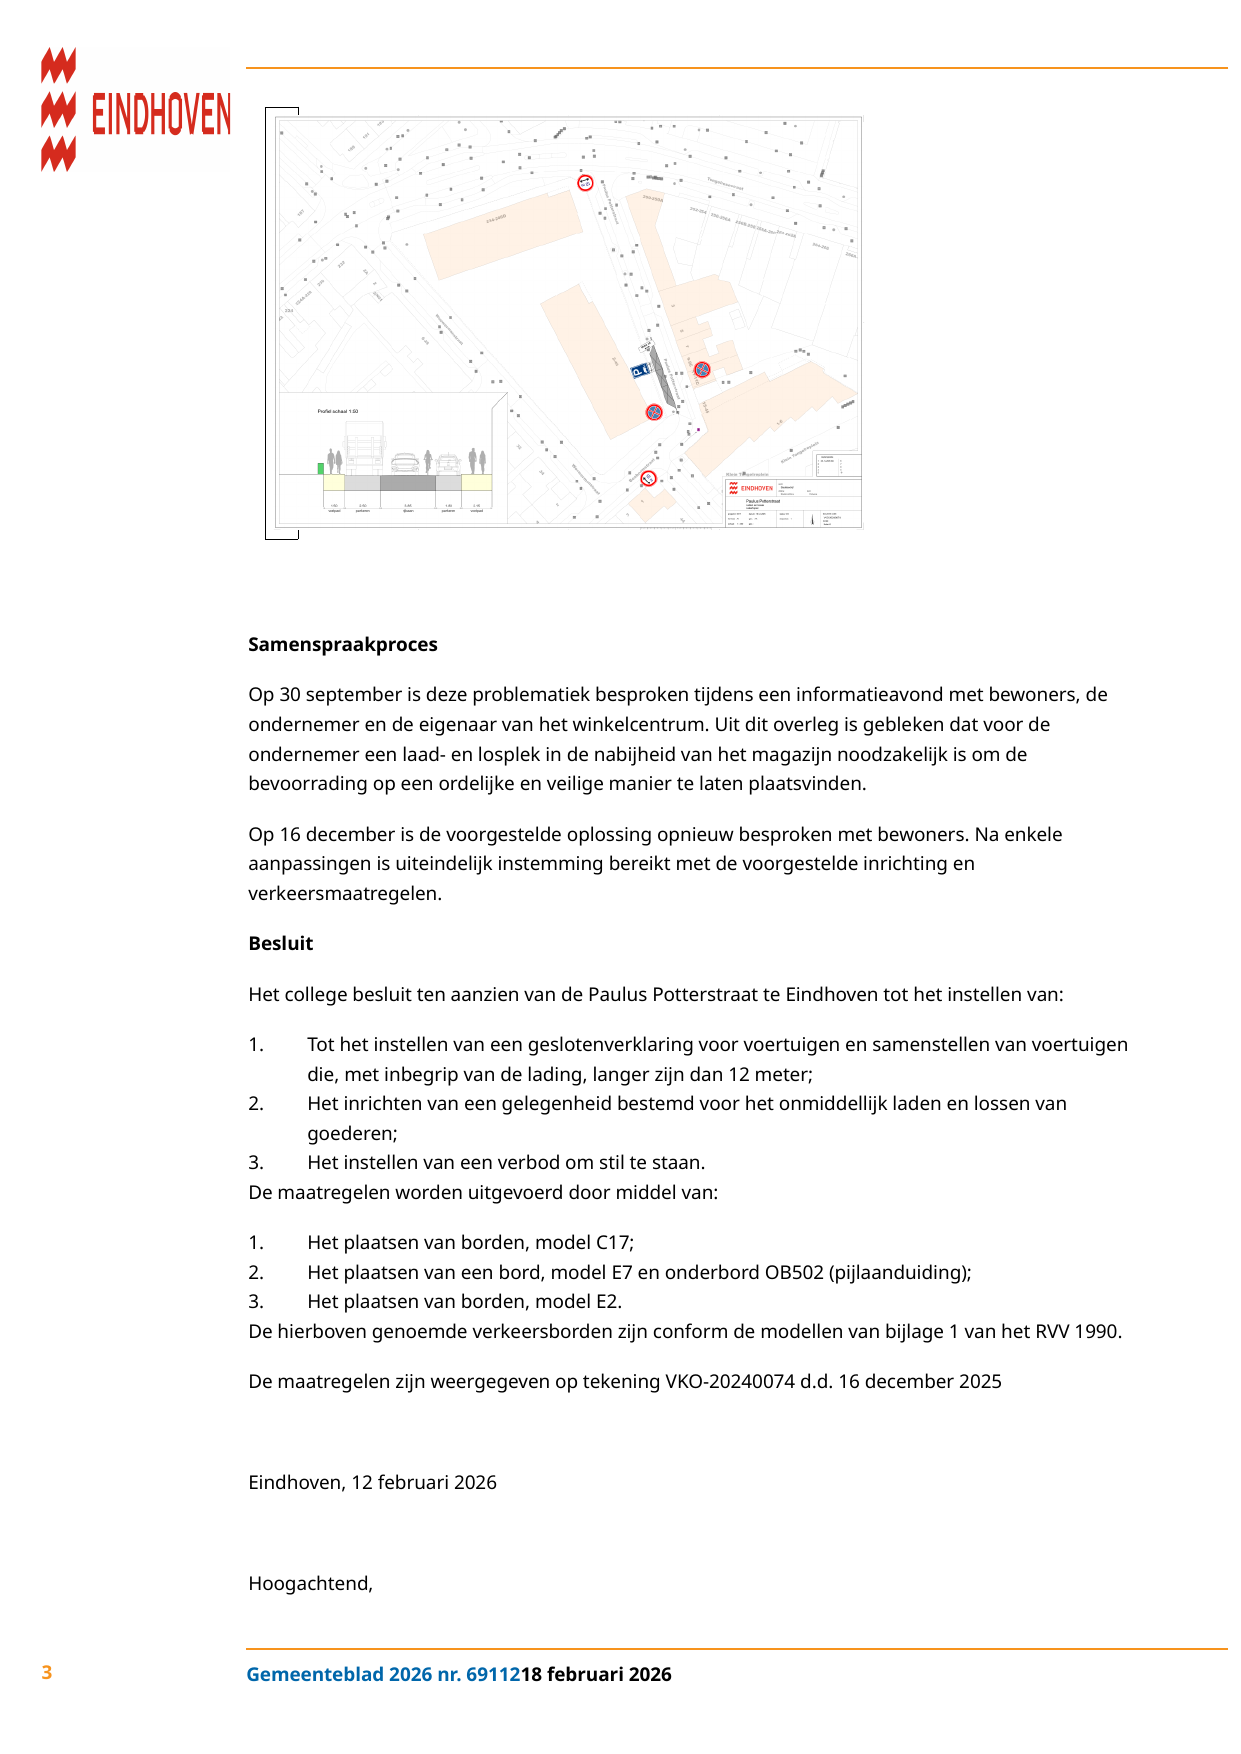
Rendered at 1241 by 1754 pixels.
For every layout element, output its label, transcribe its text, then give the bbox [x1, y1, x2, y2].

list Het instellen van een verbod om stil te staan. [248, 1149, 1152, 1175]
text Hoogachtend, [248, 1570, 1152, 1596]
text Op 30 september is deze problematiek besproken tijdens een informatieavond met bewoners, de ondernemer en de eigenaar van het winkelcentrum. Uit dit overleg is gebleken dat voor de ondernemer een laad- en losplek in de nabijheid van het magazijn noodzakelijk is om de bevoorrading op een ordelijke en veilige manier te laten plaatsvinden. [248, 682, 1152, 796]
text Eindhoven, 12 februari 2026 [248, 1469, 1152, 1495]
list Het inrichten van een gelegenheid bestemd voor het onmiddellijk laden en lossen van goederen; [248, 1090, 1152, 1146]
text Besluit [248, 930, 1152, 956]
picture [41, 47, 231, 172]
list Tot het instellen van een geslotenverklaring voor voertuigen en samenstellen van voertuigen die, met inbegrip van de lading, langer zijn dan 12 meter; [248, 1031, 1152, 1086]
list Het plaatsen van borden, model C17; [248, 1229, 1152, 1255]
text De hierboven genoemde verkeersborden zijn conform de modellen van bijlage 1 van het RVV 1990. [248, 1318, 1152, 1344]
text Samenspraakproces [248, 631, 1152, 657]
text De maatregelen worden uitgevoerd door middel van: [248, 1179, 1152, 1205]
text Het college besluit ten aanzien van de Paulus Potterstraat te Eindhoven tot het instellen van: [248, 981, 1152, 1006]
list Het plaatsen van een bord, model E7 en onderbord OB502 (pijlaanduiding); [248, 1259, 1152, 1285]
list Het plaatsen van borden, model E2. [248, 1289, 1152, 1314]
text De maatregelen zijn weergegeven op tekening VKO-20240074 d.d. 16 december 2025 [248, 1369, 1152, 1394]
text Op 16 december is de voorgestelde oplossing opnieuw besproken met bewoners. Na enkele aanpassingen is uiteindelijk instemming bereikt met de voorgestelde inrichting en verkeersmaatregelen. [248, 821, 1152, 906]
picture [273, 115, 865, 530]
